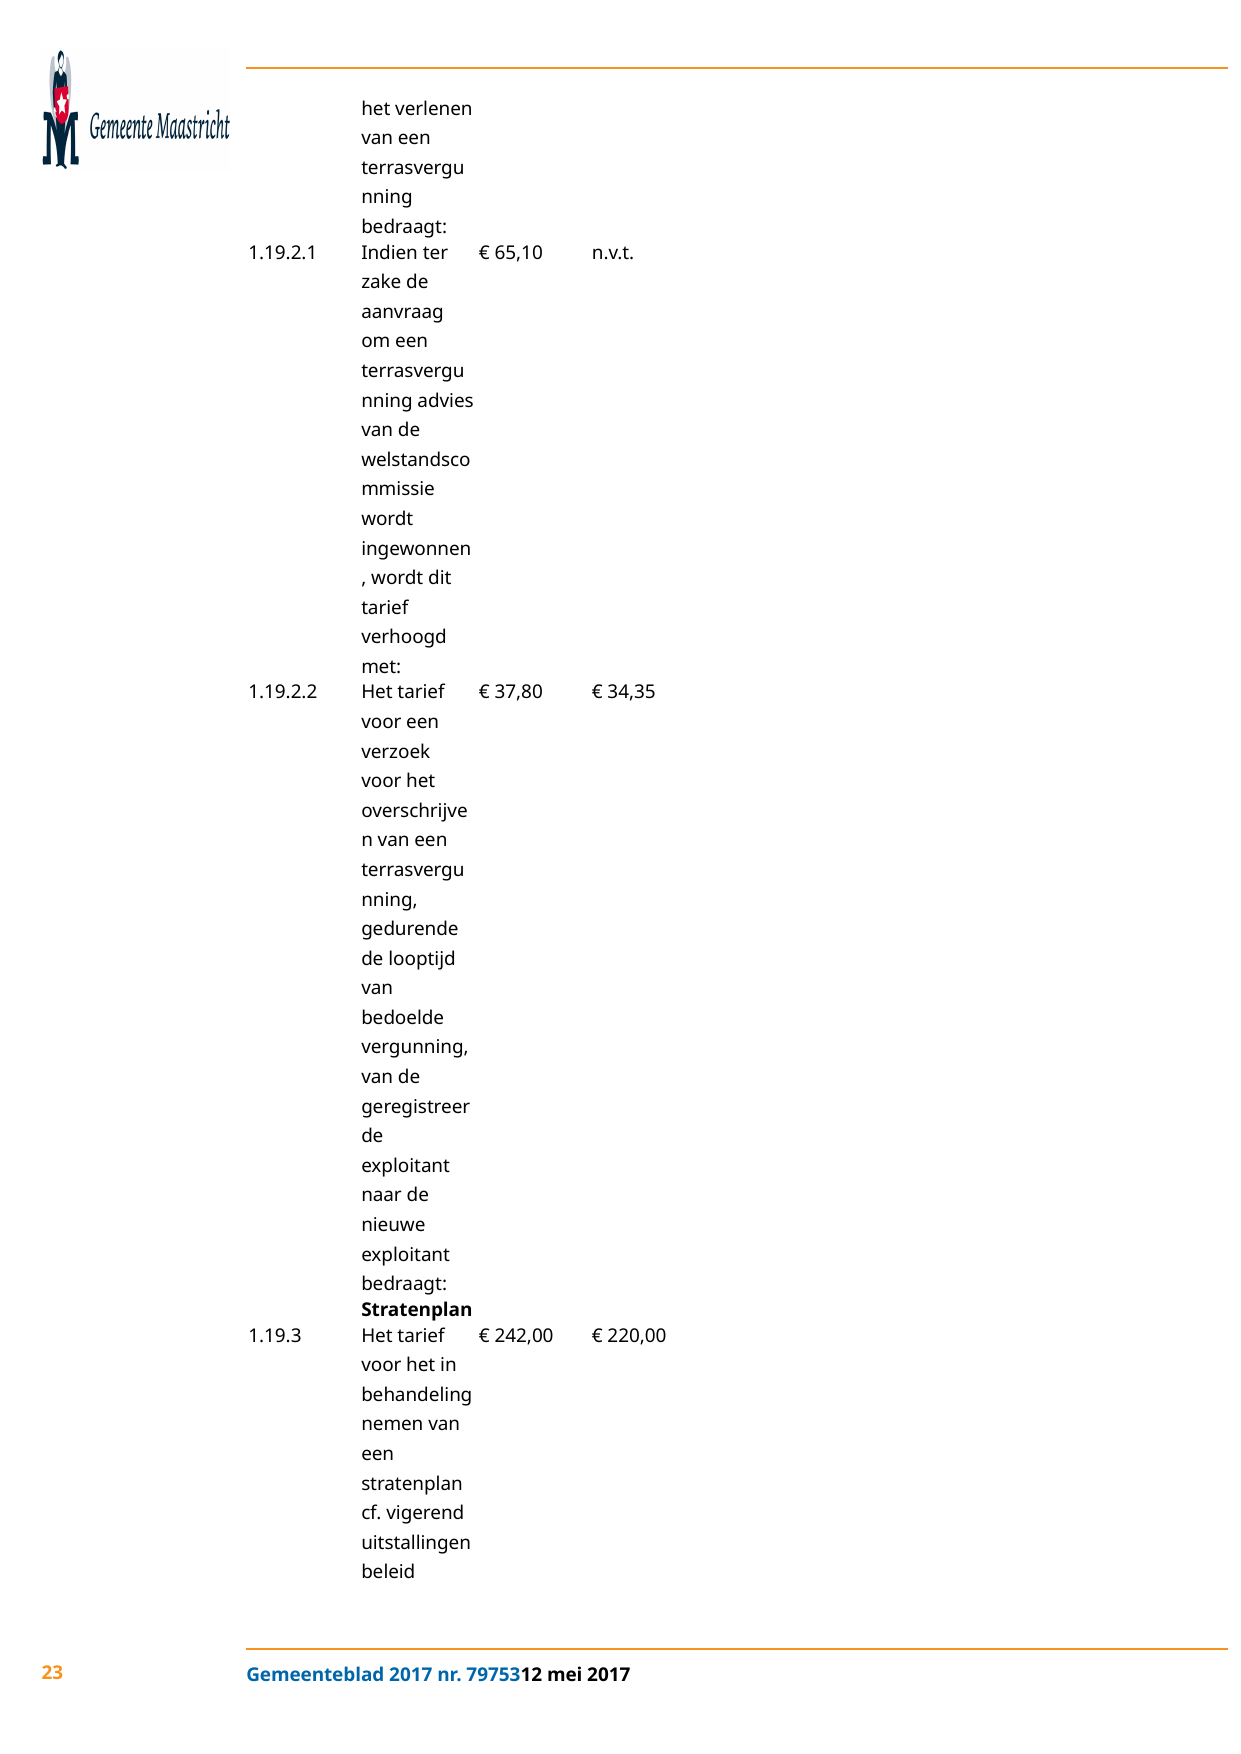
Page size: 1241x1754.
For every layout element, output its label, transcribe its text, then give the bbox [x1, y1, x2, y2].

table_cell [248, 95, 361, 239]
picture [41, 47, 231, 172]
table_cell [474, 95, 587, 239]
table_cell 1.19.3 [248, 1322, 361, 1584]
table_cell Het tarief voor een verzoek voor het overschrijven van een terrasvergunning, gedurende de looptijd van bedoelde vergunning, van de geregistreerde exploitant naar de nieuwe exploitant bedraagt: [361, 679, 474, 1296]
table_cell [587, 1296, 700, 1322]
table_cell € 65,10 [474, 239, 587, 679]
table_cell Het tarief voor het in behandeling nemen van een stratenplan cf. vigerend uitstallingenbeleid [361, 1322, 474, 1584]
table_cell [587, 95, 700, 239]
table_cell Indien ter zake de aanvraag om een terrasvergunning advies van de welstandscommissie wordt ingewonnen, wordt dit tarief verhoogd met: [361, 239, 474, 679]
table_cell 1.19.2.2 [248, 679, 361, 1296]
table_cell [248, 1296, 361, 1322]
table_cell € 37,80 [474, 679, 587, 1296]
table_cell € 220,00 [587, 1322, 700, 1584]
table_cell € 242,00 [474, 1322, 587, 1584]
table_cell n.v.t. [587, 239, 700, 679]
table_cell 1.19.2.1 [248, 239, 361, 679]
table_cell het verlenen van een terrasvergunning bedraagt: [361, 95, 474, 239]
table_cell Stratenplan [361, 1296, 474, 1322]
table_cell € 34,35 [587, 679, 700, 1296]
table_cell [474, 1296, 587, 1322]
